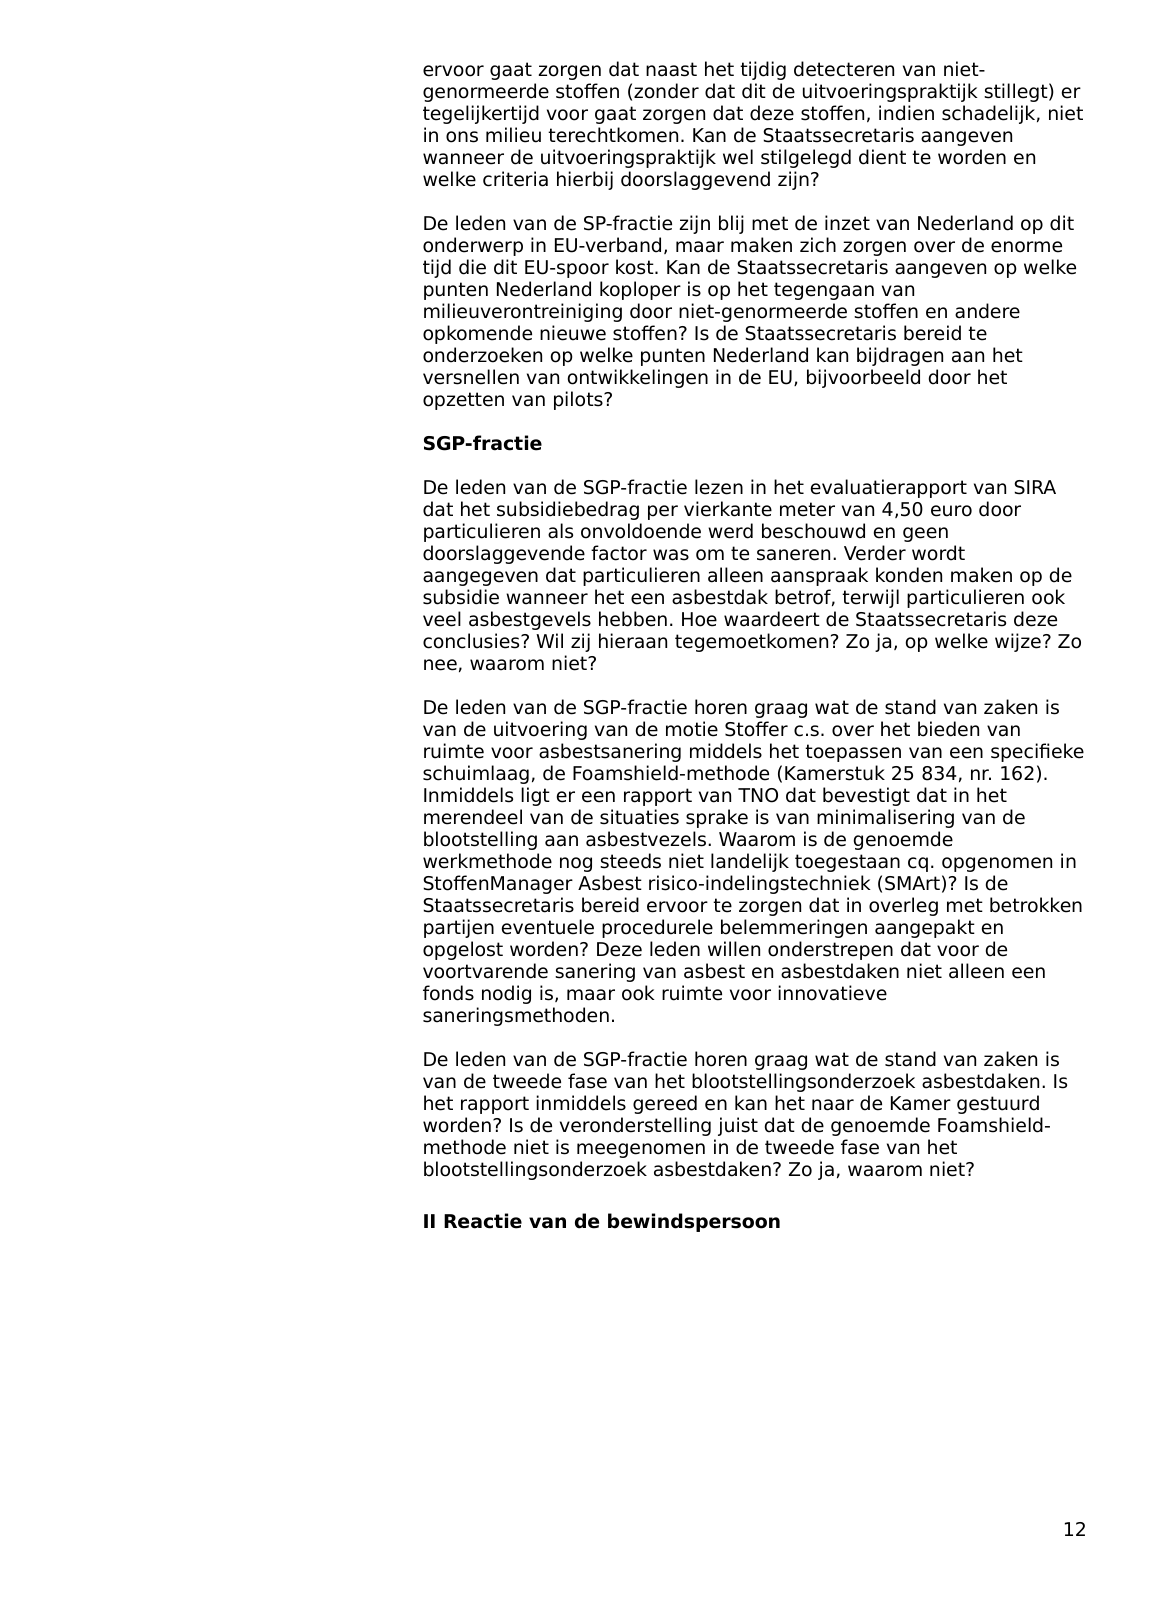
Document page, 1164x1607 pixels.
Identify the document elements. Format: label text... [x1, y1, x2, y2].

text De leden van de SGP-fractie horen graag wat de stand van zaken is van de tweede fase van het blootstellingsonderzoek asbestdaken. Is het rapport inmiddels gereed en kan het naar de Kamer gestuurd worden? Is de veronderstelling juist dat de genoemde Foamshield-methode niet is meegenomen in de tweede fase van het blootstellingsonderzoek asbestdaken? Zo ja, waarom niet? [422, 1049, 1087, 1181]
text ervoor gaat zorgen dat naast het tijdig detecteren van niet-genormeerde stoffen (zonder dat dit de uitvoeringspraktijk stillegt) er tegelijkertijd voor gaat zorgen dat deze stoffen, indien schadelijk, niet in ons milieu terechtkomen. Kan de Staatssecretaris aangeven wanneer de uitvoeringspraktijk wel stilgelegd dient te worden en welke criteria hierbij doorslaggevend zijn? [422, 59, 1087, 191]
text De leden van de SGP-fractie horen graag wat de stand van zaken is van de uitvoering van de motie Stoffer c.s. over het bieden van ruimte voor asbestsanering middels het toepassen van een specifieke schuimlaag, de Foamshield-methode (Kamerstuk 25 834, nr. 162). Inmiddels ligt er een rapport van TNO dat bevestigt dat in het merendeel van de situaties sprake is van minimalisering van de blootstelling aan asbestvezels. Waarom is de genoemde werkmethode nog steeds niet landelijk toegestaan cq. opgenomen in StoffenManager Asbest risico-indelingstechniek (SMArt)? Is de Staatssecretaris bereid ervoor te zorgen dat in overleg met betrokken partijen eventuele procedurele belemmeringen aangepakt en opgelost worden? Deze leden willen onderstrepen dat voor de voortvarende sanering van asbest en asbestdaken niet alleen een fonds nodig is, maar ook ruimte voor innovatieve saneringsmethoden. [422, 697, 1087, 1027]
subtitle II Reactie van de bewindspersoon [422, 1211, 1087, 1233]
text De leden van de SGP-fractie lezen in het evaluatierapport van SIRA dat het subsidiebedrag per vierkante meter van 4,50 euro door particulieren als onvoldoende werd beschouwd en geen doorslaggevende factor was om te saneren. Verder wordt aangegeven dat particulieren alleen aanspraak konden maken op de subsidie wanneer het een asbestdak betrof, terwijl particulieren ook veel asbestgevels hebben. Hoe waardeert de Staatssecretaris deze conclusies? Wil zij hieraan tegemoetkomen? Zo ja, op welke wijze? Zo nee, waarom niet? [422, 477, 1087, 675]
text De leden van de SP-fractie zijn blij met de inzet van Nederland op dit onderwerp in EU-verband, maar maken zich zorgen over de enorme tijd die dit EU-spoor kost. Kan de Staatssecretaris aangeven op welke punten Nederland koploper is op het tegengaan van milieuverontreiniging door niet-genormeerde stoffen en andere opkomende nieuwe stoffen? Is de Staatssecretaris bereid te onderzoeken op welke punten Nederland kan bijdragen aan het versnellen van ontwikkelingen in de EU, bijvoorbeeld door het opzetten van pilots? [422, 213, 1087, 411]
subtitle SGP-fractie [422, 433, 1087, 455]
